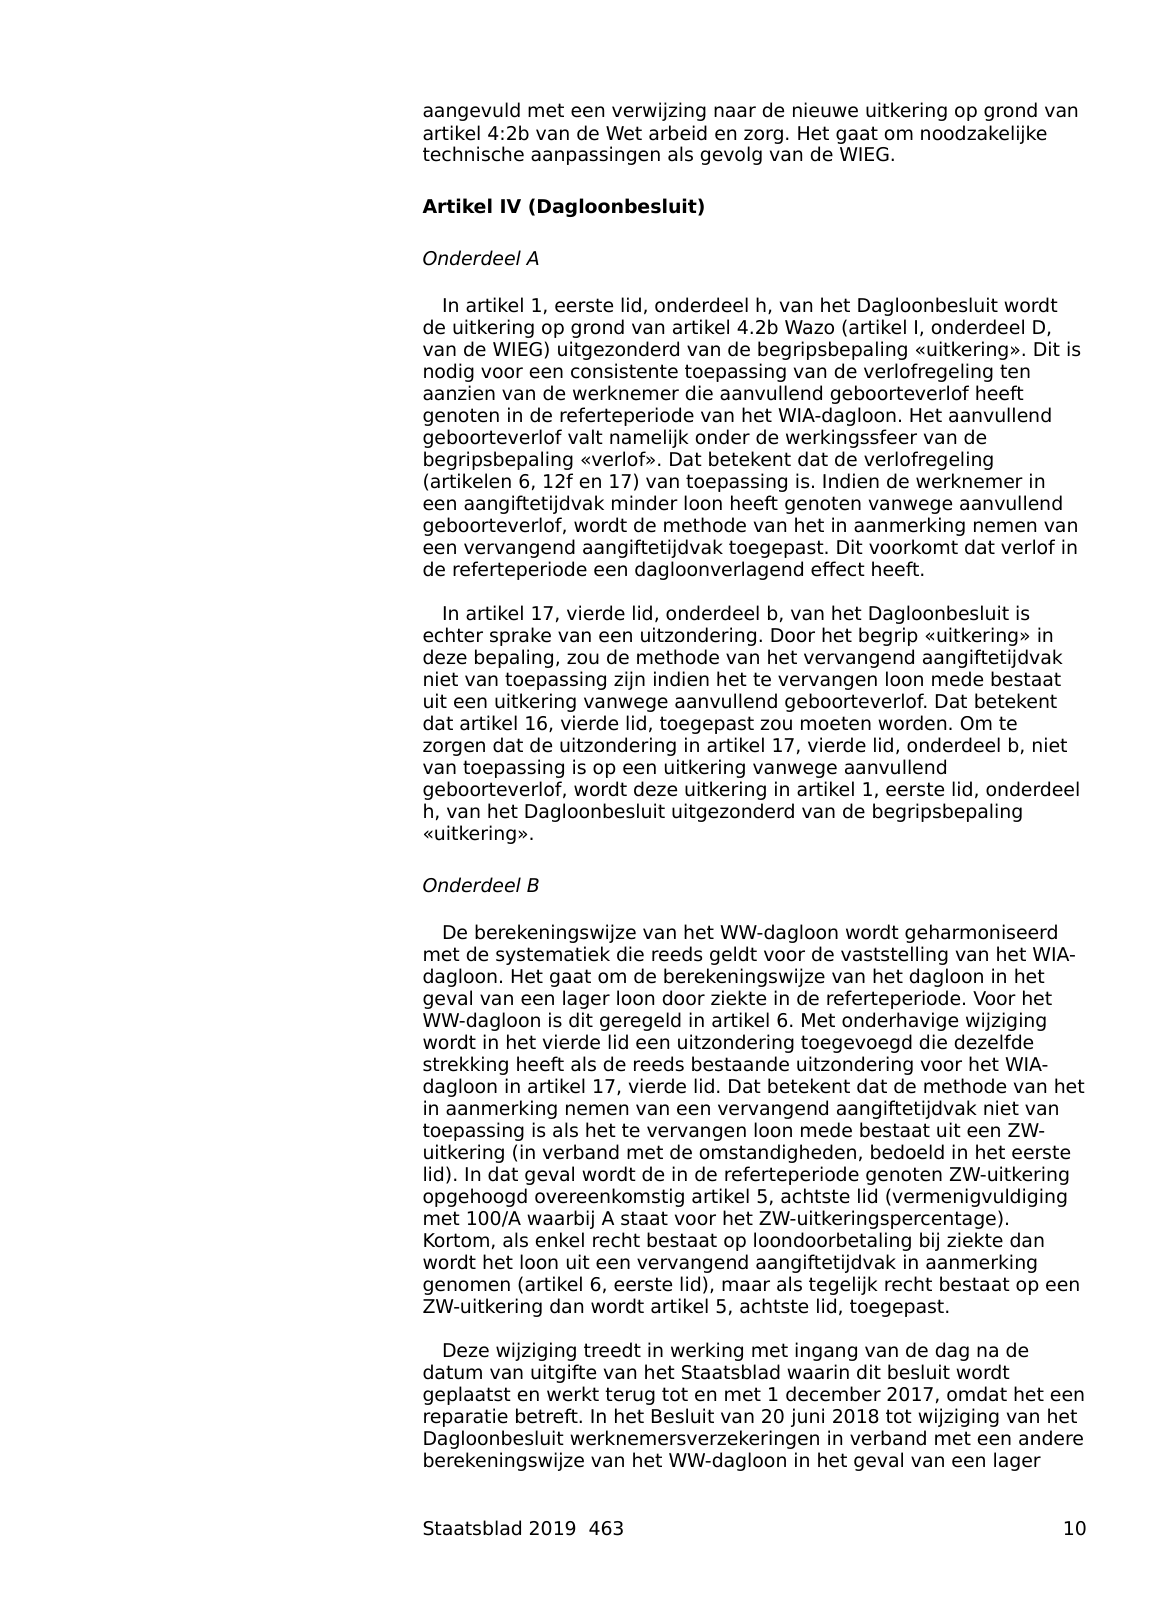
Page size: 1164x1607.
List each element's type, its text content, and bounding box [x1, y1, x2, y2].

text In artikel 1, eerste lid, onderdeel h, van het Dagloonbesluit wordt de uitkering op grond van artikel 4.2b Wazo (artikel I, onderdeel D, van de WIEG) uitgezonderd van de begripsbepaling «uitkering». Dit is nodig voor een consistente toepassing van de verlofregeling ten aanzien van de werknemer die aanvullend geboorteverlof heeft genoten in de referteperiode van het WIA-dagloon. Het aanvullend geboorteverlof valt namelijk onder de werkingssfeer van de begripsbepaling «verlof». Dat betekent dat de verlofregeling (artikelen 6, 12f en 17) van toepassing is. Indien de werknemer in een aangiftetijdvak minder loon heeft genoten vanwege aanvullend geboorteverlof, wordt de methode van het in aanmerking nemen van een vervangend aangiftetijdvak toegepast. Dit voorkomt dat verlof in de referteperiode een dagloonverlagend effect heeft. [422, 295, 1087, 581]
text aangevuld met een verwijzing naar de nieuwe uitkering op grond van artikel 4:2b van de Wet arbeid en zorg. Het gaat om noodzakelijke technische aanpassingen als gevolg van de WIEG. [422, 100, 1087, 166]
subtitle Artikel IV (Dagloonbesluit) [422, 196, 1087, 218]
text Deze wijziging treedt in werking met ingang van de dag na de datum van uitgifte van het Staatsblad waarin dit besluit wordt geplaatst en werkt terug tot en met 1 december 2017, omdat het een reparatie betreft. In het Besluit van 20 juni 2018 tot wijziging van het Dagloonbesluit werknemersverzekeringen in verband met een andere berekeningswijze van het WW-dagloon in het geval van een lager [422, 1340, 1087, 1472]
subtitle Onderdeel B [422, 875, 1087, 897]
text De berekeningswijze van het WW-dagloon wordt geharmoniseerd met de systematiek die reeds geldt voor de vaststelling van het WIA-dagloon. Het gaat om de berekeningswijze van het dagloon in het geval van een lager loon door ziekte in de referteperiode. Voor het WW-dagloon is dit geregeld in artikel 6. Met onderhavige wijziging wordt in het vierde lid een uitzondering toegevoegd die dezelfde strekking heeft als de reeds bestaande uitzondering voor het WIA-dagloon in artikel 17, vierde lid. Dat betekent dat de methode van het in aanmerking nemen van een vervangend aangiftetijdvak niet van toepassing is als het te vervangen loon mede bestaat uit een ZW-uitkering (in verband met de omstandigheden, bedoeld in het eerste lid). In dat geval wordt de in de referteperiode genoten ZW-uitkering opgehoogd overeenkomstig artikel 5, achtste lid (vermenigvuldiging met 100/A waarbij A staat voor het ZW-uitkeringspercentage). Kortom, als enkel recht bestaat op loondoorbetaling bij ziekte dan wordt het loon uit een vervangend aangiftetijdvak in aanmerking genomen (artikel 6, eerste lid), maar als tegelijk recht bestaat op een ZW-uitkering dan wordt artikel 5, achtste lid, toegepast. [422, 922, 1087, 1318]
subtitle Onderdeel A [422, 248, 1087, 270]
text In artikel 17, vierde lid, onderdeel b, van het Dagloonbesluit is echter sprake van een uitzondering. Door het begrip «uitkering» in deze bepaling, zou de methode van het vervangend aangiftetijdvak niet van toepassing zijn indien het te vervangen loon mede bestaat uit een uitkering vanwege aanvullend geboorteverlof. Dat betekent dat artikel 16, vierde lid, toegepast zou moeten worden. Om te zorgen dat de uitzondering in artikel 17, vierde lid, onderdeel b, niet van toepassing is op een uitkering vanwege aanvullend geboorteverlof, wordt deze uitkering in artikel 1, eerste lid, onderdeel h, van het Dagloonbesluit uitgezonderd van de begripsbepaling «uitkering». [422, 603, 1087, 845]
